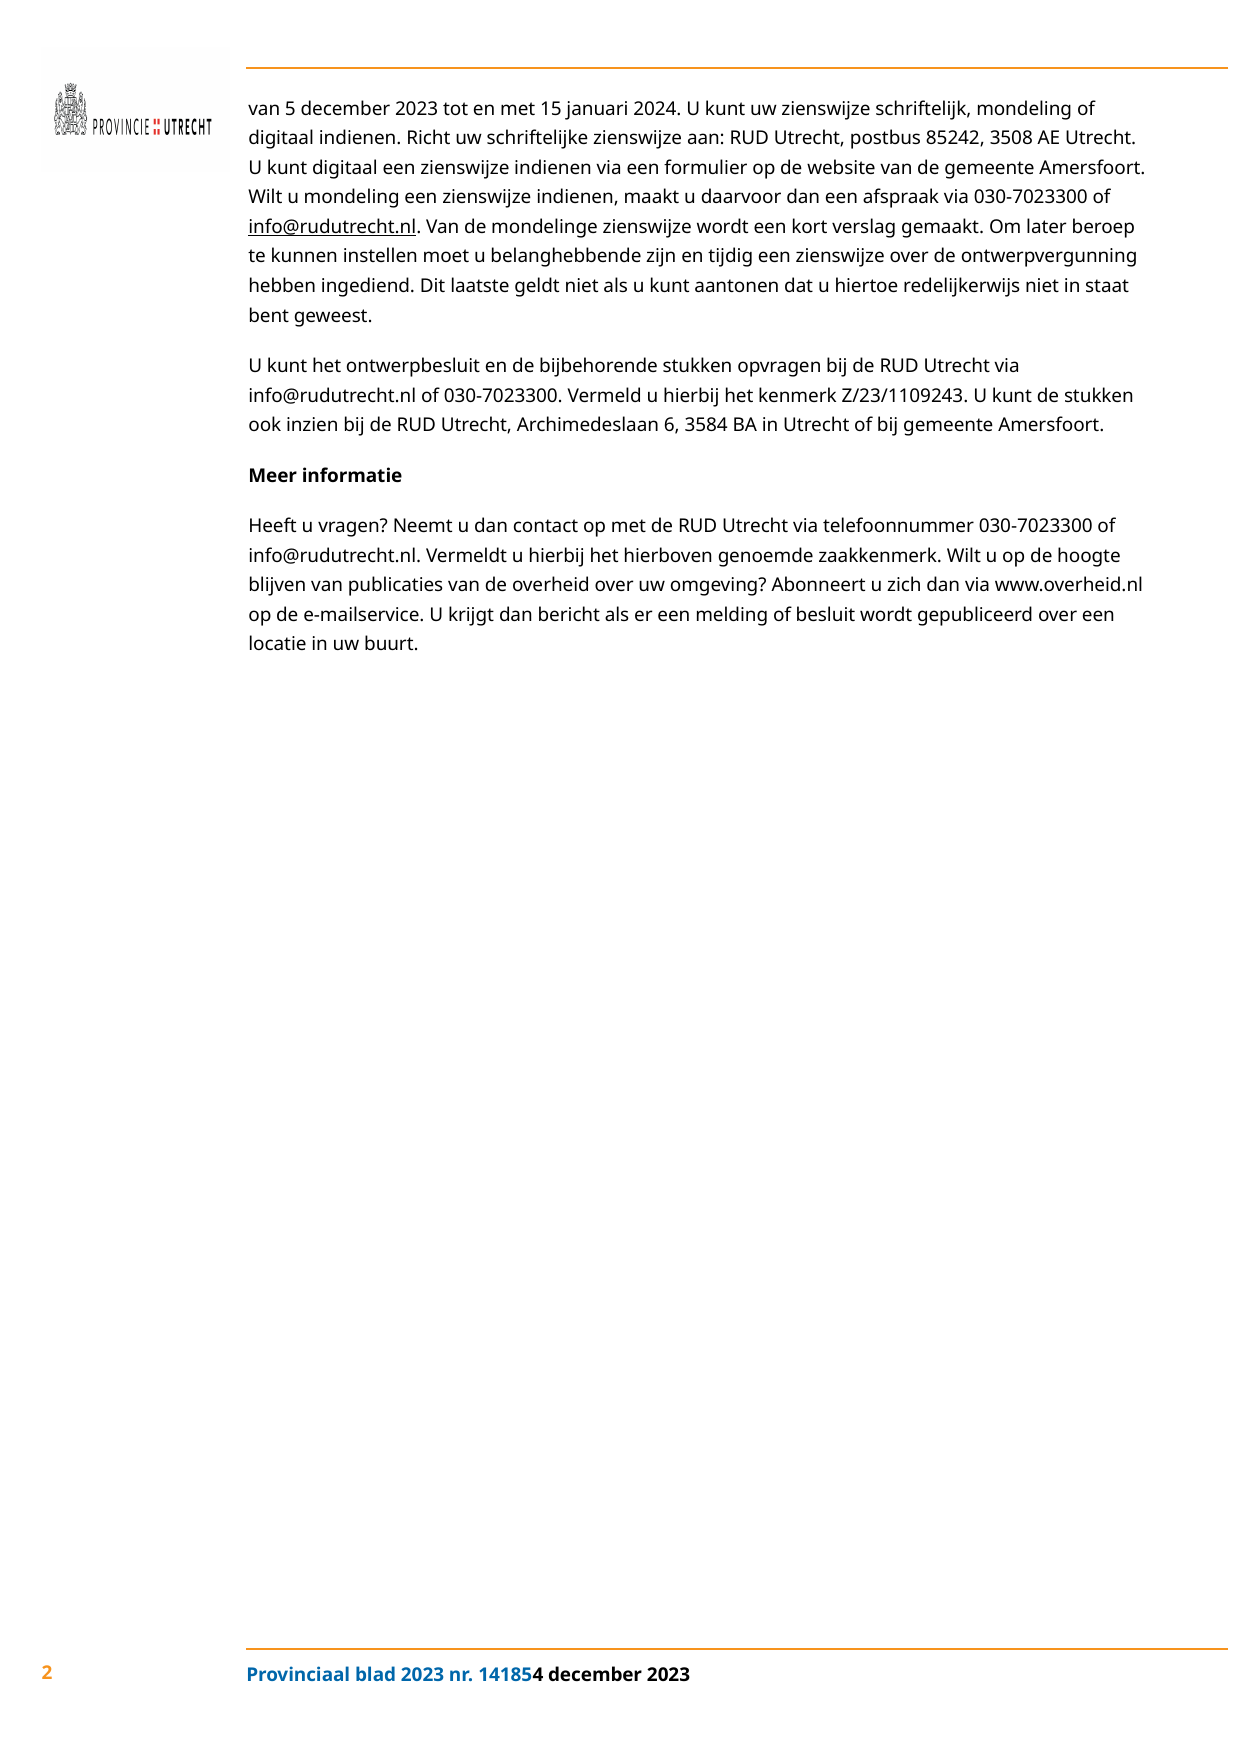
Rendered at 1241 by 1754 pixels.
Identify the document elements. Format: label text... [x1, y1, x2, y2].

text Heeft u vragen? Neemt u dan contact op met de RUD Utrecht via telefoonnummer 030-7023300 of info@rudutrecht.nl. Vermeldt u hierbij het hierboven genoemde zaakkenmerk. Wilt u op de hoogte blijven van publicaties van de overheid over uw omgeving? Abonneert u zich dan via www.overheid.nl op de e-mailservice. U krijgt dan bericht als er een melding of besluit wordt gepubliceerd over een locatie in uw buurt. [248, 512, 1152, 656]
picture [41, 47, 231, 172]
text U kunt het ontwerpbesluit en de bijbehorende stukken opvragen bij de RUD Utrecht via info@rudutrecht.nl of 030-7023300. Vermeld u hierbij het kenmerk Z/23/1109243. U kunt de stukken ook inzien bij de RUD Utrecht, Archimedeslaan 6, 3584 BA in Utrecht of bij gemeente Amersfoort. [248, 352, 1152, 437]
text van 5 december 2023 tot en met 15 januari 2024. U kunt uw zienswijze schriftelijk, mondeling of digitaal indienen. Richt uw schriftelijke zienswijze aan: RUD Utrecht, postbus 85242, 3508 AE Utrecht. U kunt digitaal een zienswijze indienen via een formulier op de website van de gemeente Amersfoort. Wilt u mondeling een zienswijze indienen, maakt u daarvoor dan een afspraak via 030-7023300 of info@rudutrecht.nl. Van de mondelinge zienswijze wordt een kort verslag gemaakt. Om later beroep te kunnen instellen moet u belanghebbende zijn en tijdig een zienswijze over de ontwerpvergunning hebben ingediend. Dit laatste geldt niet als u kunt aantonen dat u hiertoe redelijkerwijs niet in staat bent geweest. [248, 95, 1152, 328]
text Meer informatie [248, 462, 1152, 488]
